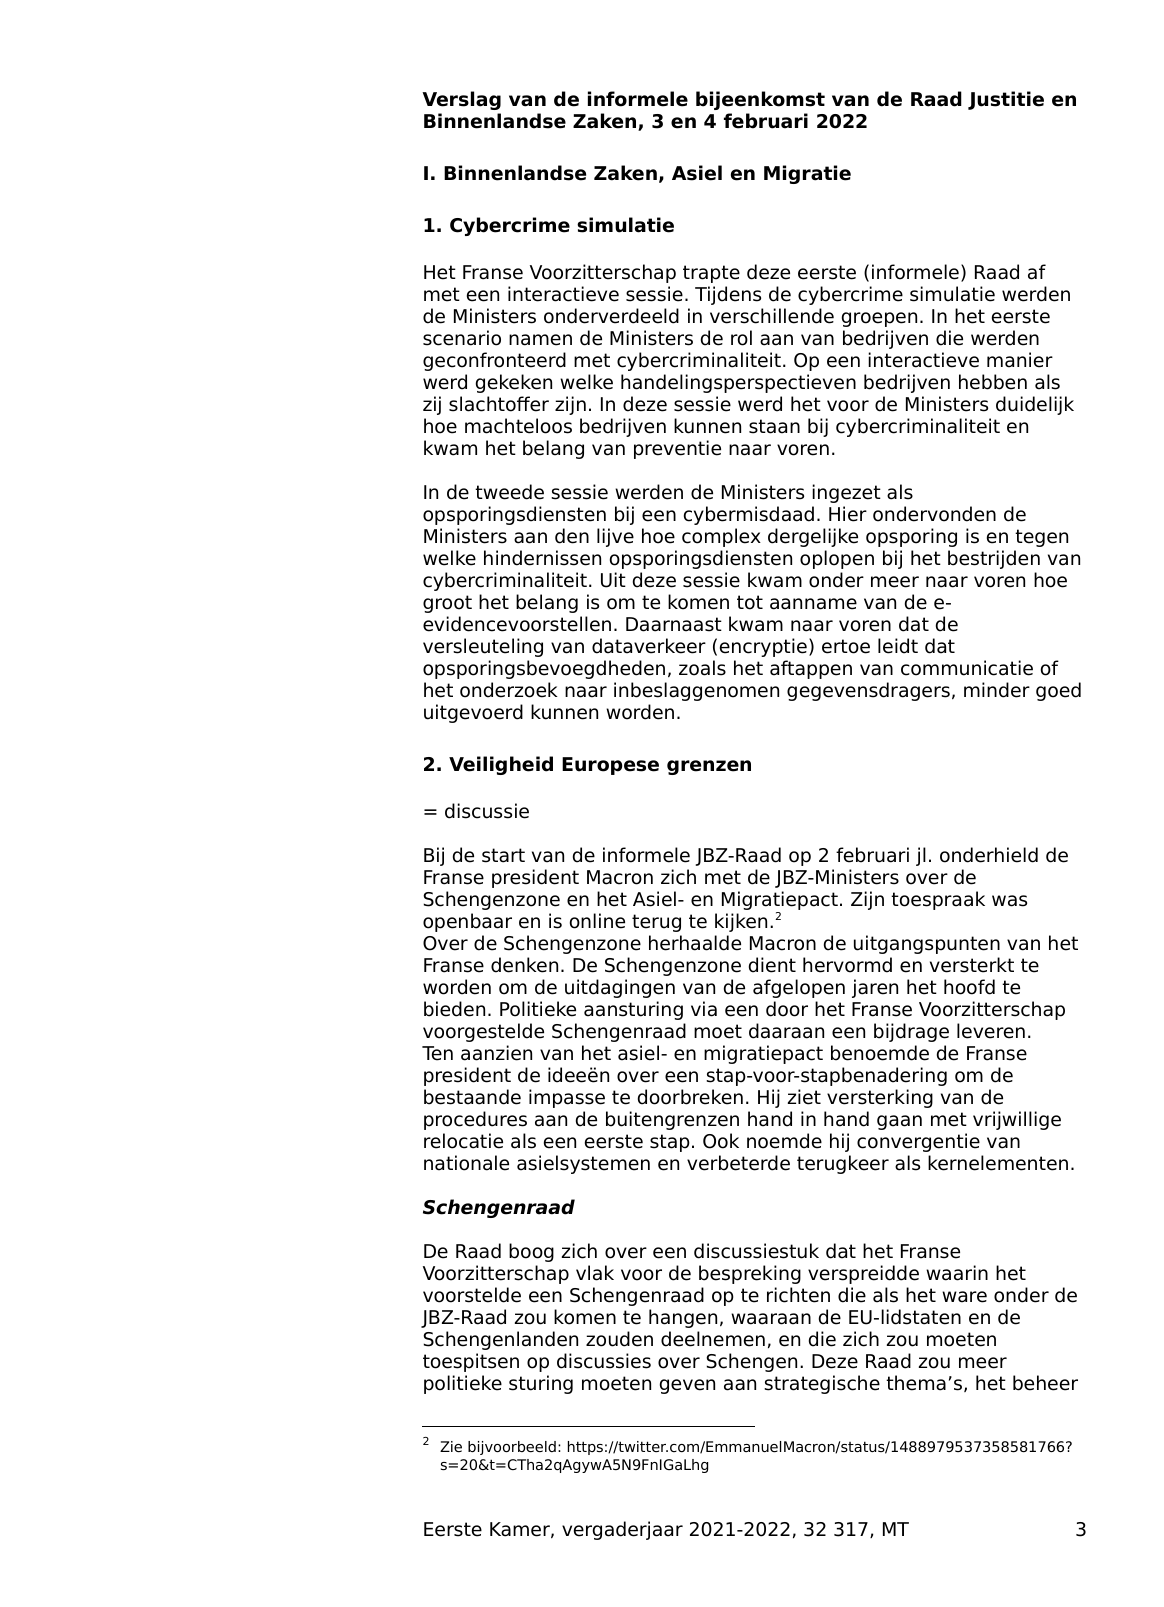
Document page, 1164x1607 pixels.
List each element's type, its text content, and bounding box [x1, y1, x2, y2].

subtitle 2. Veiligheid Europese grenzen [422, 754, 1087, 776]
subtitle 1. Cybercrime simulatie [422, 215, 1087, 237]
text De Raad boog zich over een discussiestuk dat het Franse Voorzitterschap vlak voor de bespreking verspreidde waarin het voorstelde een Schengenraad op te richten die als het ware onder de JBZ-Raad zou komen te hangen, waaraan de EU-lidstaten en de Schengenlanden zouden deelnemen, en die zich zou moeten toespitsen op discussies over Schengen. Deze Raad zou meer politieke sturing moeten geven aan strategische thema’s, het beheer [422, 1241, 1087, 1395]
subtitle Verslag van de informele bijeenkomst van de Raad Justitie en Binnenlandse Zaken, 3 en 4 februari 2022 [422, 89, 1087, 133]
subtitle Schengenraad [422, 1197, 1087, 1219]
text Bij de start van de informele JBZ-Raad op 2 februari jl. onderhield de Franse president Macron zich met de JBZ-Ministers over de Schengenzone en het Asiel- en Migratiepact. Zijn toespraak was openbaar en is online terug te kijken. [422, 845, 1087, 933]
text In de tweede sessie werden de Ministers ingezet als opsporingsdiensten bij een cybermisdaad. Hier ondervonden de Ministers aan den lijve hoe complex dergelijke opsporing is en tegen welke hindernissen opsporingsdiensten oplopen bij het bestrijden van cybercriminaliteit. Uit deze sessie kwam onder meer naar voren hoe groot het belang is om te komen tot aanname van de e-evidencevoorstellen. Daarnaast kwam naar voren dat de versleuteling van dataverkeer (encryptie) ertoe leidt dat opsporingsbevoegdheden, zoals het aftappen van communicatie of het onderzoek naar inbeslaggenomen gegevensdragers, minder goed uitgevoerd kunnen worden. [422, 482, 1087, 724]
text Zie bijvoorbeeld: https://twitter.com/EmmanuelMacron/status/1488979537358581766?s=20&t=CTha2qAgywA5N9FnIGaLhg [422, 1435, 1087, 1474]
text = discussie [422, 801, 1087, 823]
text Het Franse Voorzitterschap trapte deze eerste (informele) Raad af met een interactieve sessie. Tijdens de cybercrime simulatie werden de Ministers onderverdeeld in verschillende groepen. In het eerste scenario namen de Ministers de rol aan van bedrijven die werden geconfronteerd met cybercriminaliteit. Op een interactieve manier werd gekeken welke handelingsperspectieven bedrijven hebben als zij slachtoffer zijn. In deze sessie werd het voor de Ministers duidelijk hoe machteloos bedrijven kunnen staan bij cybercriminaliteit en kwam het belang van preventie naar voren. [422, 262, 1087, 460]
subtitle I. Binnenlandse Zaken, Asiel en Migratie [422, 163, 1087, 185]
text Over de Schengenzone herhaalde Macron de uitgangspunten van het Franse denken. De Schengenzone dient hervormd en versterkt te worden om de uitdagingen van de afgelopen jaren het hoofd te bieden. Politieke aansturing via een door het Franse Voorzitterschap voorgestelde Schengenraad moet daaraan een bijdrage leveren. [422, 933, 1087, 1043]
text Ten aanzien van het asiel- en migratiepact benoemde de Franse president de ideeën over een stap-voor-stapbenadering om de bestaande impasse te doorbreken. Hij ziet versterking van de procedures aan de buitengrenzen hand in hand gaan met vrijwillige relocatie als een eerste stap. Ook noemde hij convergentie van nationale asielsystemen en verbeterde terugkeer als kernelementen. [422, 1043, 1087, 1174]
